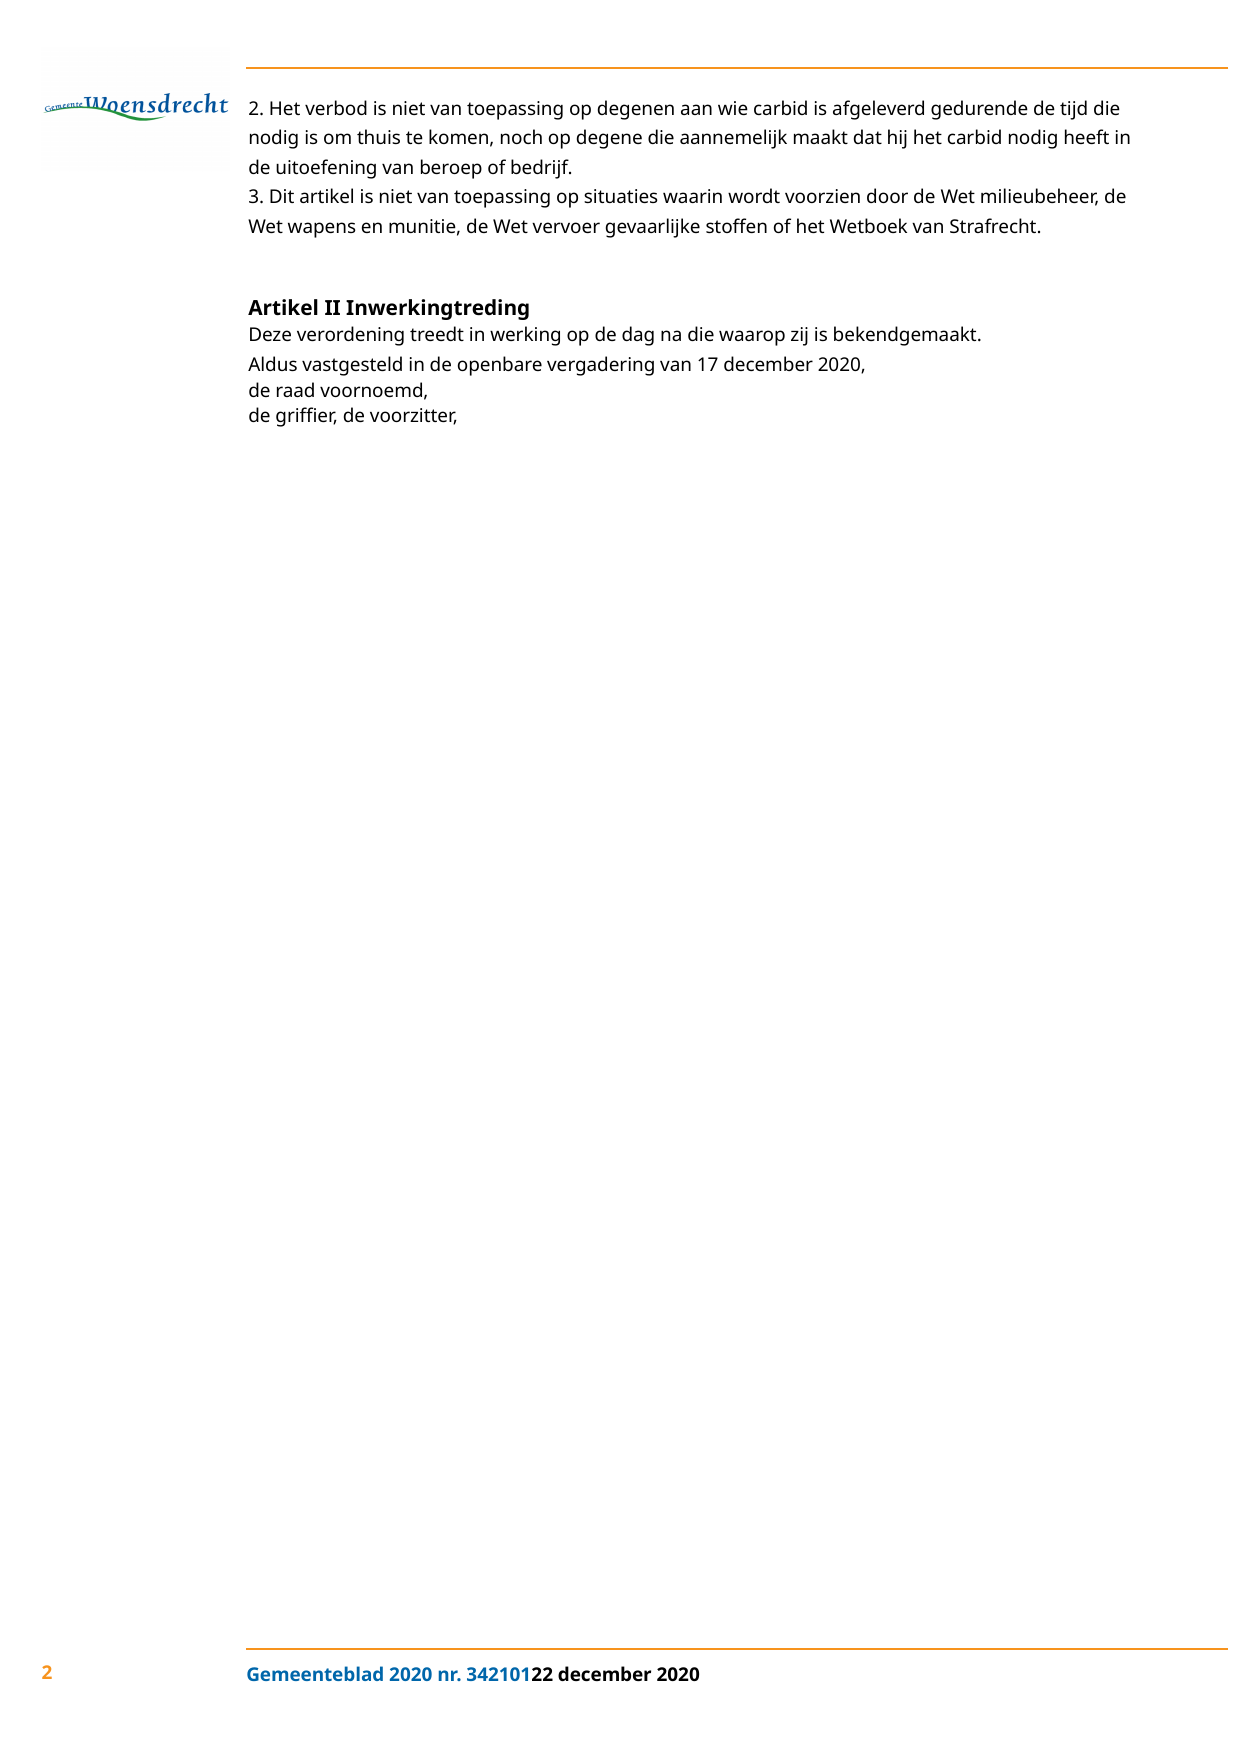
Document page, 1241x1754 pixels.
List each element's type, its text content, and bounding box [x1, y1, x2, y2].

text de griffier, de voorzitter, [248, 403, 1152, 428]
text 3. Dit artikel is niet van toepassing op situaties waarin wordt voorzien door de Wet milieubeheer, de Wet wapens en munitie, de Wet vervoer gevaarlijke stoffen of het Wetboek van Strafrecht. [248, 183, 1152, 239]
text Deze verordening treedt in werking op de dag na die waarop zij is bekendgemaakt. [248, 322, 1152, 347]
text Aldus vastgesteld in de openbare vergadering van 17 december 2020, [248, 351, 1152, 377]
text Artikel II Inwerkingtreding [248, 293, 1152, 322]
picture [41, 47, 231, 172]
text 2. Het verbod is niet van toepassing op degenen aan wie carbid is afgeleverd gedurende de tijd die nodig is om thuis te komen, noch op degene die aannemelijk maakt dat hij het carbid nodig heeft in de uitoefening van beroep of bedrijf. [248, 95, 1152, 180]
text de raad voornoemd, [248, 377, 1152, 403]
